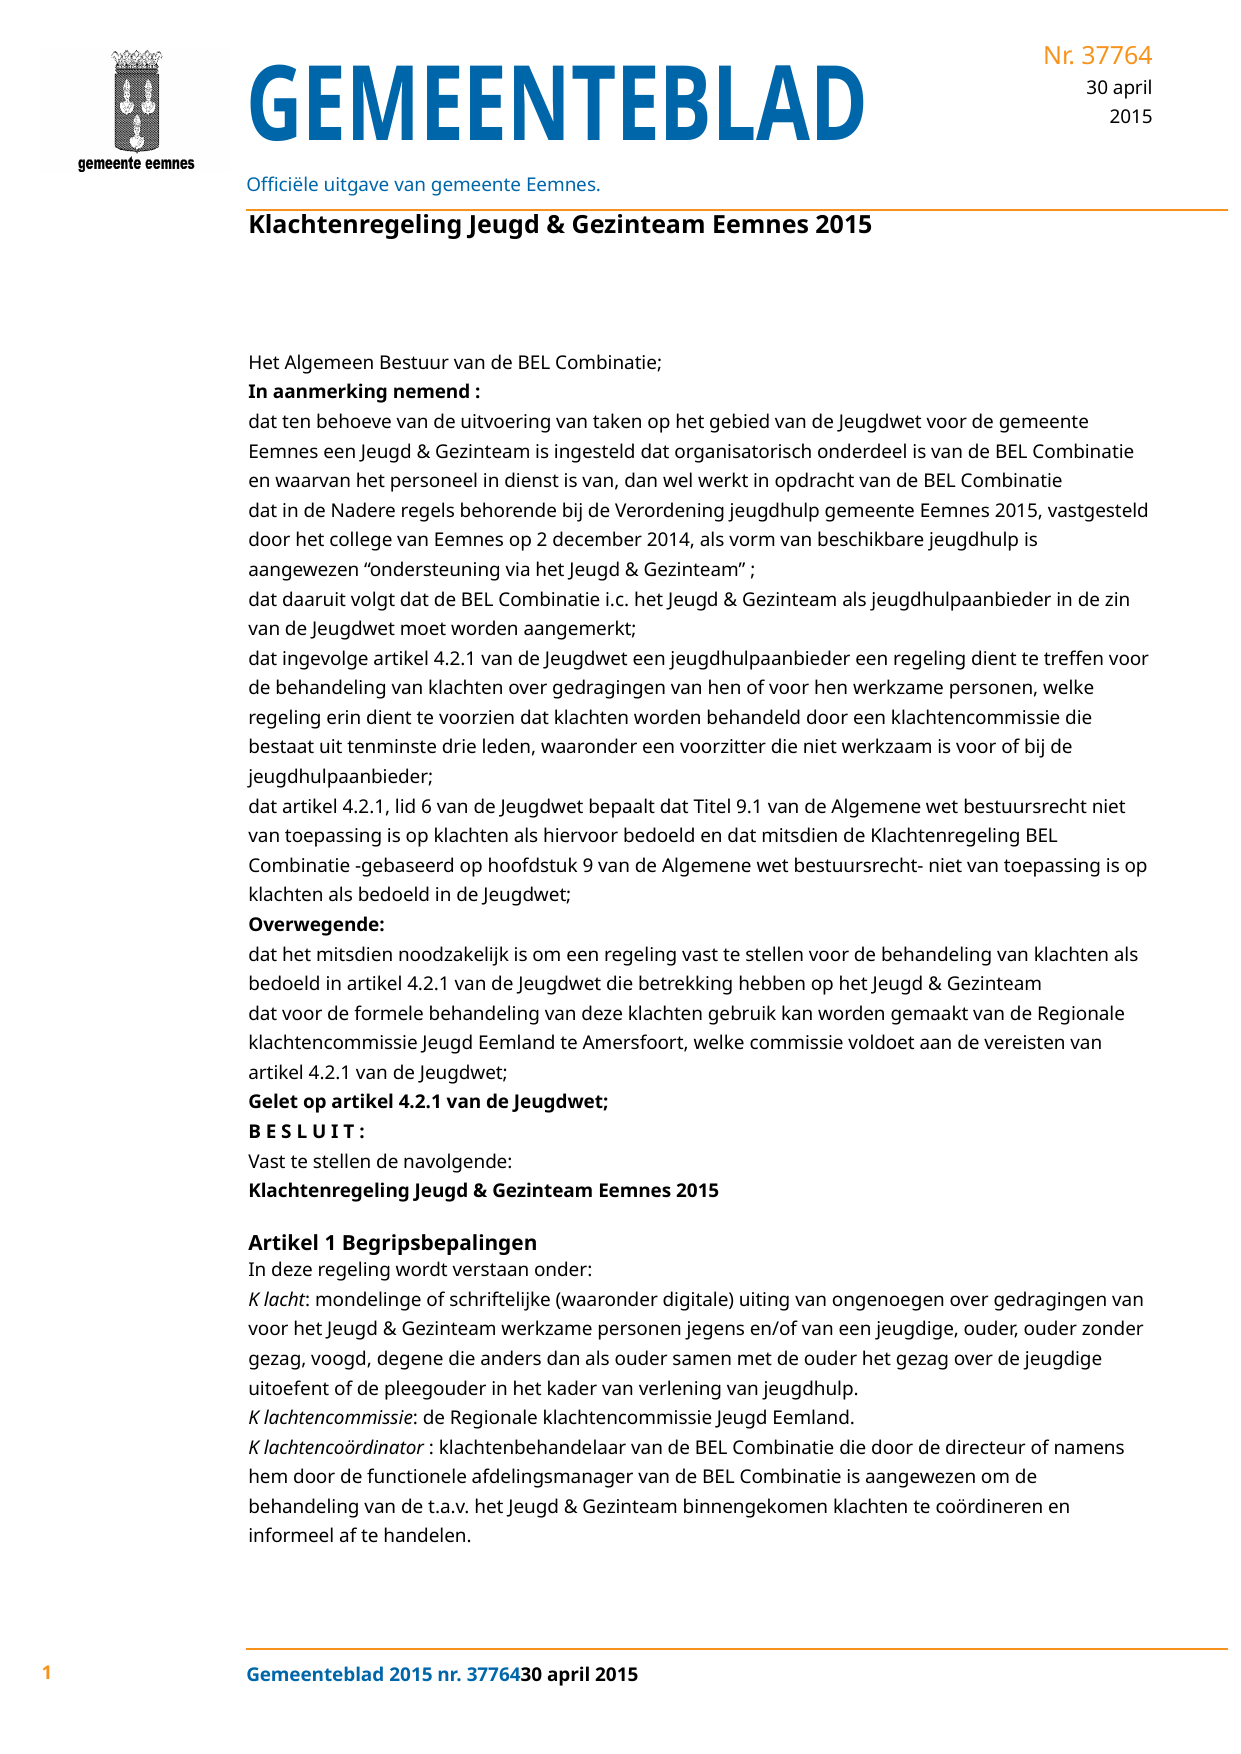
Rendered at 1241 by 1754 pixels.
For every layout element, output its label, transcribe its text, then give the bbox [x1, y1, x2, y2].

text K lacht: mondelinge of schriftelijke (waaronder digitale) uiting van ongenoegen over gedragingen van voor het Jeugd & Gezinteam werkzame personen jegens en/of van een jeugdige, ouder, ouder zonder gezag, voogd, degene die anders dan als ouder samen met de ouder het gezag over de jeugdige uitoefent of de pleegouder in het kader van verlening van jeugdhulp. [248, 1286, 1152, 1400]
text dat in de Nadere regels behorende bij de Verordening jeugdhulp gemeente Eemnes 2015, vastgesteld door het college van Eemnes op 2 december 2014, als vorm van beschikbare jeugdhulp is aangewezen “ondersteuning via het Jeugd & Gezinteam” ; [248, 497, 1152, 582]
text Artikel 1 Begripsbepalingen [248, 1228, 1152, 1256]
text Gelet op artikel 4.2.1 van de Jeugdwet; [248, 1089, 1152, 1114]
text B E S L U I T : [248, 1118, 1152, 1144]
picture [41, 47, 231, 172]
text Klachtenregeling Jeugd & Gezinteam Eemnes 2015 [248, 211, 1152, 241]
text dat ingevolge artikel 4.2.1 van de Jeugdwet een jeugdhulpaanbieder een regeling dient te treffen voor de behandeling van klachten over gedragingen van hen of voor hen werkzame personen, welke regeling erin dient te voorzien dat klachten worden behandeld door een klachtencommissie die bestaat uit tenminste drie leden, waaronder een voorzitter die niet werkzaam is voor of bij de jeugdhulpaanbieder; [248, 645, 1152, 789]
text Klachtenregeling Jeugd & Gezinteam Eemnes 2015 [248, 1177, 1152, 1203]
text dat ten behoeve van de uitvoering van taken op het gebied van de Jeugdwet voor de gemeente Eemnes een Jeugd & Gezinteam is ingesteld dat organisatorisch onderdeel is van de BEL Combinatie en waarvan het personeel in dienst is van, dan wel werkt in opdracht van de BEL Combinatie [248, 408, 1152, 493]
text In aanmerking nemend : [248, 379, 1152, 404]
text Vast te stellen de navolgende: [248, 1148, 1152, 1174]
text dat het mitsdien noodzakelijk is om een regeling vast te stellen voor de behandeling van klachten als bedoeld in artikel 4.2.1 van de Jeugdwet die betrekking hebben op het Jeugd & Gezinteam [248, 941, 1152, 996]
text Het Algemeen Bestuur van de BEL Combinatie; [248, 349, 1152, 375]
text In deze regeling wordt verstaan onder: [248, 1256, 1152, 1282]
text dat voor de formele behandeling van deze klachten gebruik kan worden gemaakt van de Regionale klachtencommissie Jeugd Eemland te Amersfoort, welke commissie voldoet aan de vereisten van artikel 4.2.1 van de Jeugdwet; [248, 1000, 1152, 1085]
text dat daaruit volgt dat de BEL Combinatie i.c. het Jeugd & Gezinteam als jeugdhulpaanbieder in de zin van de Jeugdwet moet worden aangemerkt; [248, 586, 1152, 641]
text Overwegende: [248, 911, 1152, 937]
text dat artikel 4.2.1, lid 6 van de Jeugdwet bepaalt dat Titel 9.1 van de Algemene wet bestuursrecht niet van toepassing is op klachten als hiervoor bedoeld en dat mitsdien de Klachtenregeling BEL Combinatie -gebaseerd op hoofdstuk 9 van de Algemene wet bestuursrecht- niet van toepassing is op klachten als bedoeld in de Jeugdwet; [248, 793, 1152, 907]
text K lachtencommissie: de Regionale klachtencommissie Jeugd Eemland. [248, 1404, 1152, 1430]
text K lachtencoördinator : klachtenbehandelaar van de BEL Combinatie die door de directeur of namens hem door de functionele afdelingsmanager van de BEL Combinatie is aangewezen om de behandeling van de t.a.v. het Jeugd & Gezinteam binnengekomen klachten te coördineren en informeel af te handelen. [248, 1434, 1152, 1548]
